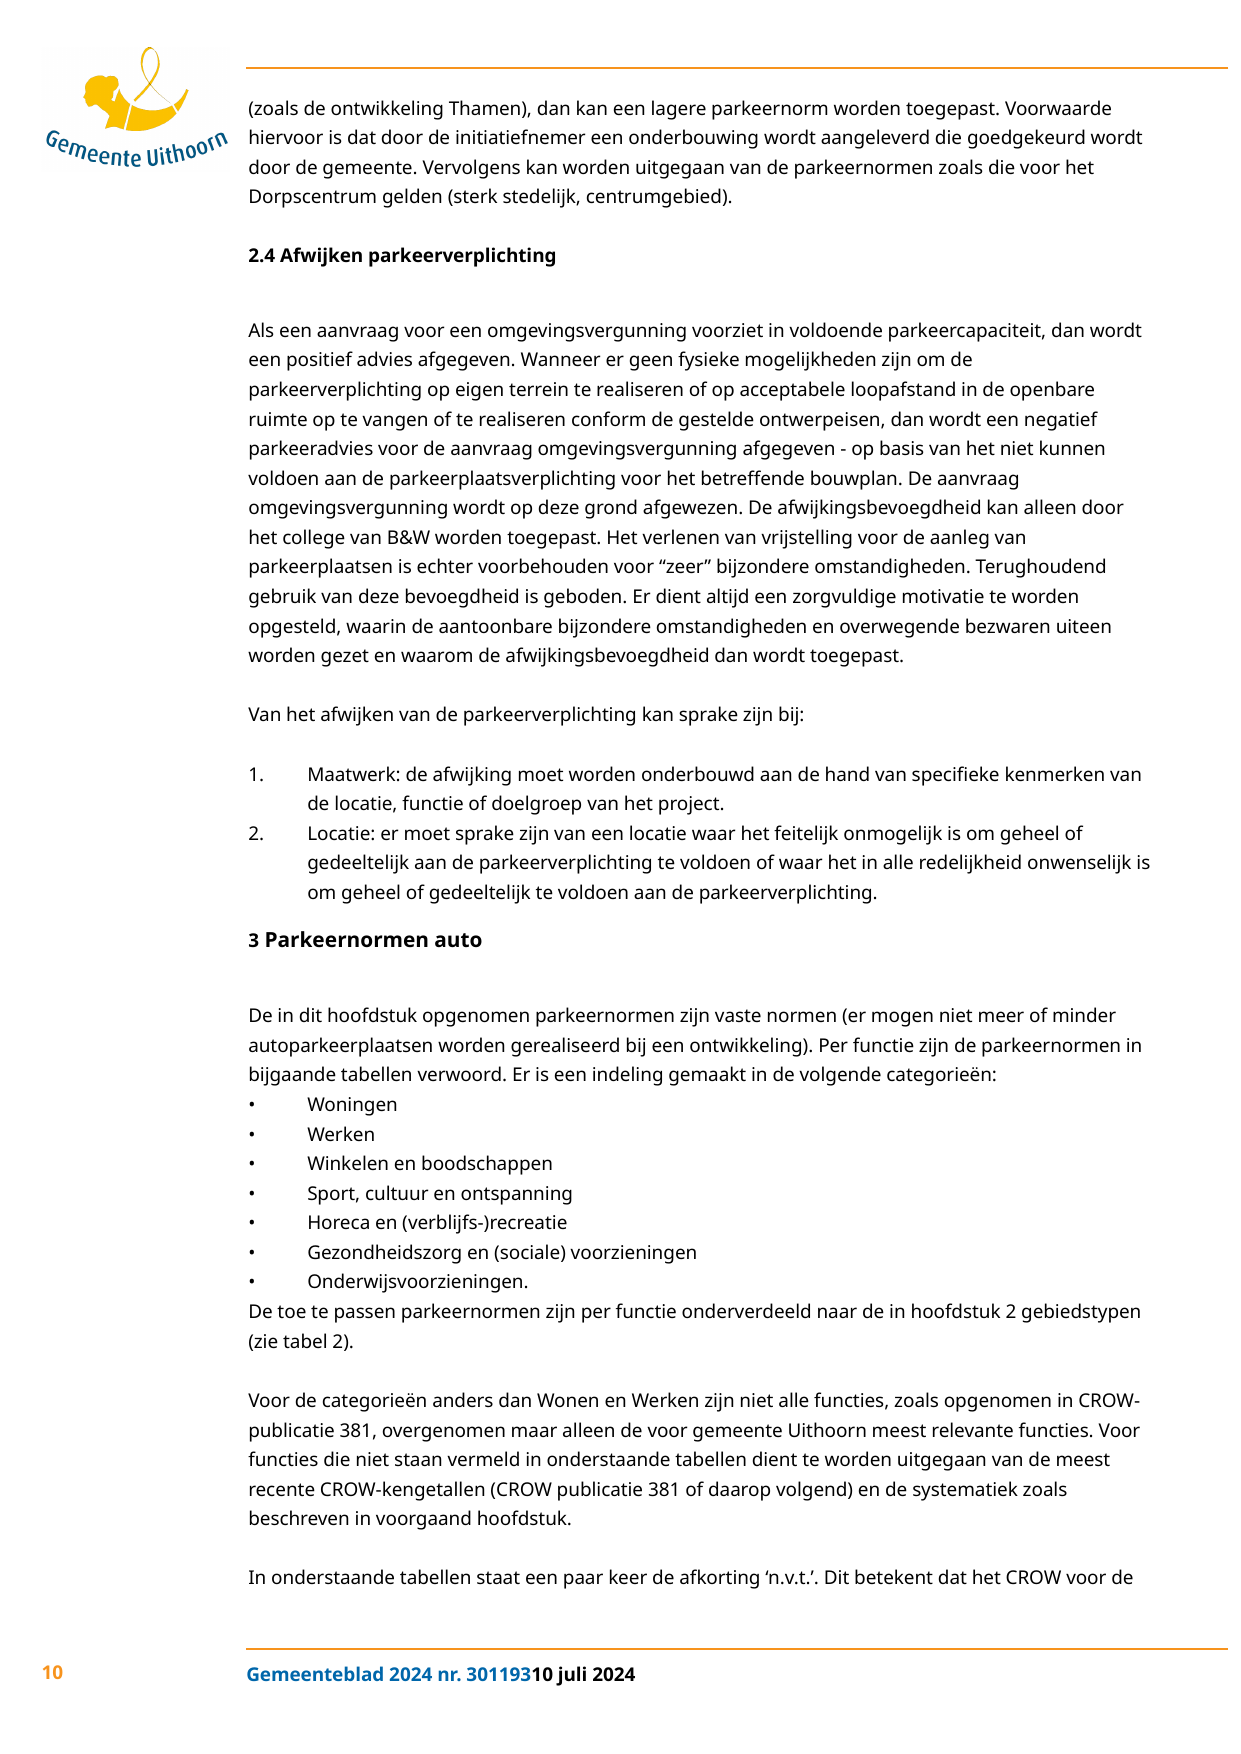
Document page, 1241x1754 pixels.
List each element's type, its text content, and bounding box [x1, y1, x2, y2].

list Locatie: er moet sprake zijn van een locatie waar het feitelijk onmogelijk is om geheel of gedeeltelijk aan de parkeerverplichting te voldoen of waar het in alle redelijkheid onwenselijk is om geheel of gedeeltelijk te voldoen aan de parkeerverplichting. [248, 820, 1152, 905]
list Werken [248, 1121, 1152, 1147]
text De toe te passen parkeernormen zijn per functie onderverdeeld naar de in hoofdstuk 2 gebiedstypen (zie tabel 2). [248, 1298, 1152, 1354]
text 3 Parkeernormen auto [248, 925, 1152, 953]
table_header In onderstaande tabellen staat een paar keer de afkorting ‘n.v.t.’. Dit betekent dat het CROW voor de [248, 1564, 1152, 1590]
list Winkelen en boodschappen [248, 1150, 1152, 1176]
table_header Voor de categorieën anders dan Wonen en Werken zijn niet alle functies, zoals opgenomen in CROW-publicatie 381, overgenomen maar alleen de voor gemeente Uithoorn meest relevante functies. Voor functies die niet staan vermeld in onderstaande tabellen dient te worden uitgegaan van de meest recente CROW-kengetallen (CROW publicatie 381 of daarop volgend) en de systematiek zoals beschreven in voorgaand hoofdstuk. [248, 1387, 1152, 1531]
list Woningen [248, 1091, 1152, 1117]
list Maatwerk: de afwijking moet worden onderbouwd aan de hand van specifieke kenmerken van de locatie, functie of doelgroep van het project. [248, 761, 1152, 816]
text 2.4 Afwijken parkeerverplichting [248, 242, 1152, 268]
text Als een aanvraag voor een omgevingsvergunning voorziet in voldoende parkeercapaciteit, dan wordt een positief advies afgegeven. Wanneer er geen fysieke mogelijkheden zijn om de parkeerverplichting op eigen terrein te realiseren of op acceptabele loopafstand in de openbare ruimte op te vangen of te realiseren conform de gestelde ontwerpeisen, dan wordt een negatief parkeeradvies voor de aanvraag omgevingsvergunning afgegeven - op basis van het niet kunnen voldoen aan de parkeerplaatsverplichting voor het betreffende bouwplan. De aanvraag omgevingsvergunning wordt op deze grond afgewezen. De afwijkingsbevoegdheid kan alleen door het college van B&W worden toegepast. Het verlenen van vrijstelling voor de aanleg van parkeerplaatsen is echter voorbehouden voor “zeer” bijzondere omstandigheden. Terughoudend gebruik van deze bevoegdheid is geboden. Er dient altijd een zorgvuldige motivatie te worden opgesteld, waarin de aantoonbare bijzondere omstandigheden en overwegende bezwaren uiteen worden gezet en waarom de afwijkingsbevoegdheid dan wordt toegepast. [248, 317, 1152, 668]
text De in dit hoofdstuk opgenomen parkeernormen zijn vaste normen (er mogen niet meer of minder autoparkeerplaatsen worden gerealiseerd bij een ontwikkeling). Per functie zijn de parkeernormen in bijgaande tabellen verwoord. Er is een indeling gemaakt in de volgende categorieën: [248, 1002, 1152, 1087]
table_header (zoals de ontwikkeling Thamen), dan kan een lagere parkeernorm worden toegepast. Voorwaarde hiervoor is dat door de initiatiefnemer een onderbouwing wordt aangeleverd die goedgekeurd wordt door de gemeente. Vervolgens kan worden uitgegaan van de parkeernormen zoals die voor het Dorpscentrum gelden (sterk stedelijk, centrumgebied). [248, 95, 1152, 209]
list Gezondheidszorg en (sociale) voorzieningen [248, 1239, 1152, 1265]
text Van het afwijken van de parkeerverplichting kan sprake zijn bij: [248, 702, 1152, 727]
list Sport, cultuur en ontspanning [248, 1180, 1152, 1206]
picture [41, 47, 231, 172]
list Horeca en (verblijfs-)recreatie [248, 1209, 1152, 1235]
list Onderwijsvoorzieningen. [248, 1269, 1152, 1294]
